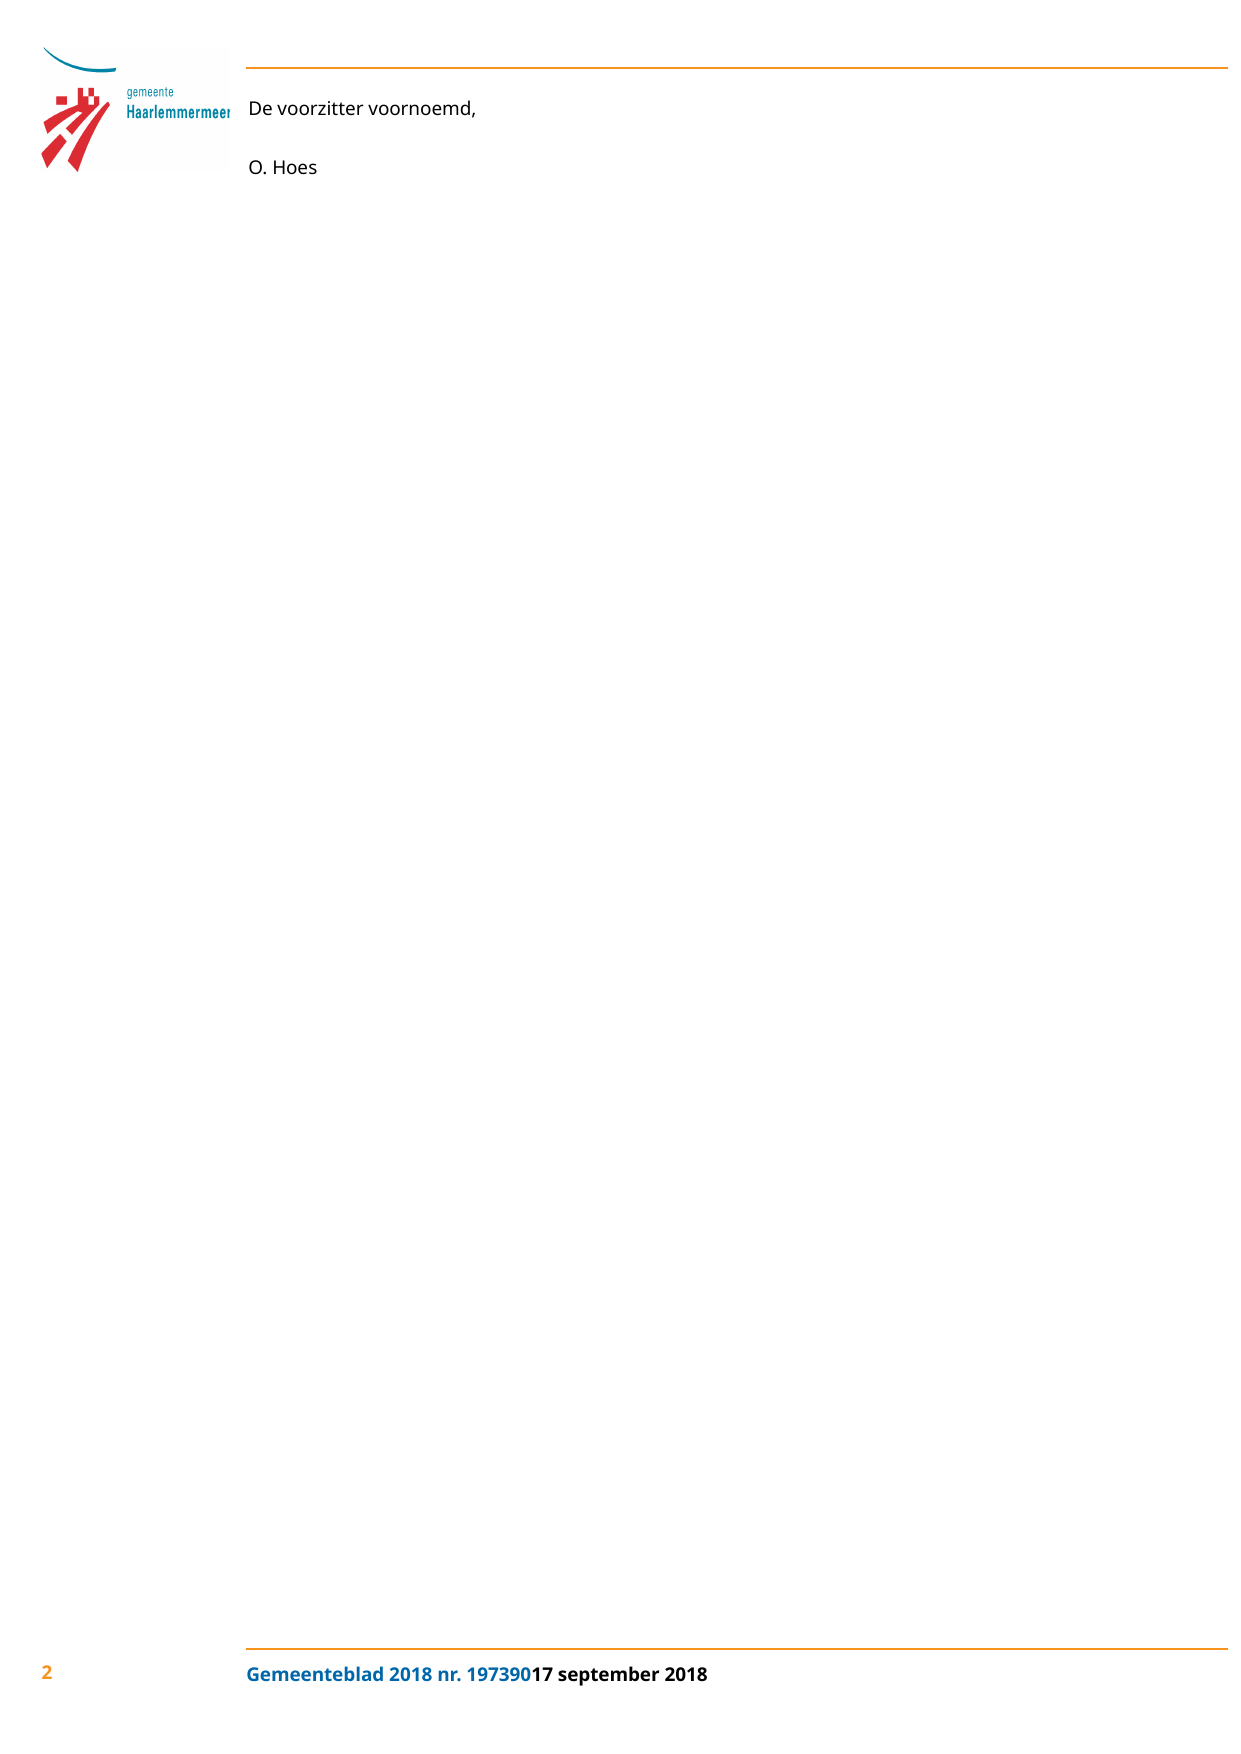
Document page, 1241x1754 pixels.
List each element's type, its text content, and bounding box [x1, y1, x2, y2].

picture [41, 47, 231, 172]
text O. Hoes [248, 154, 1152, 180]
text De voorzitter voornoemd, [248, 95, 1152, 121]
